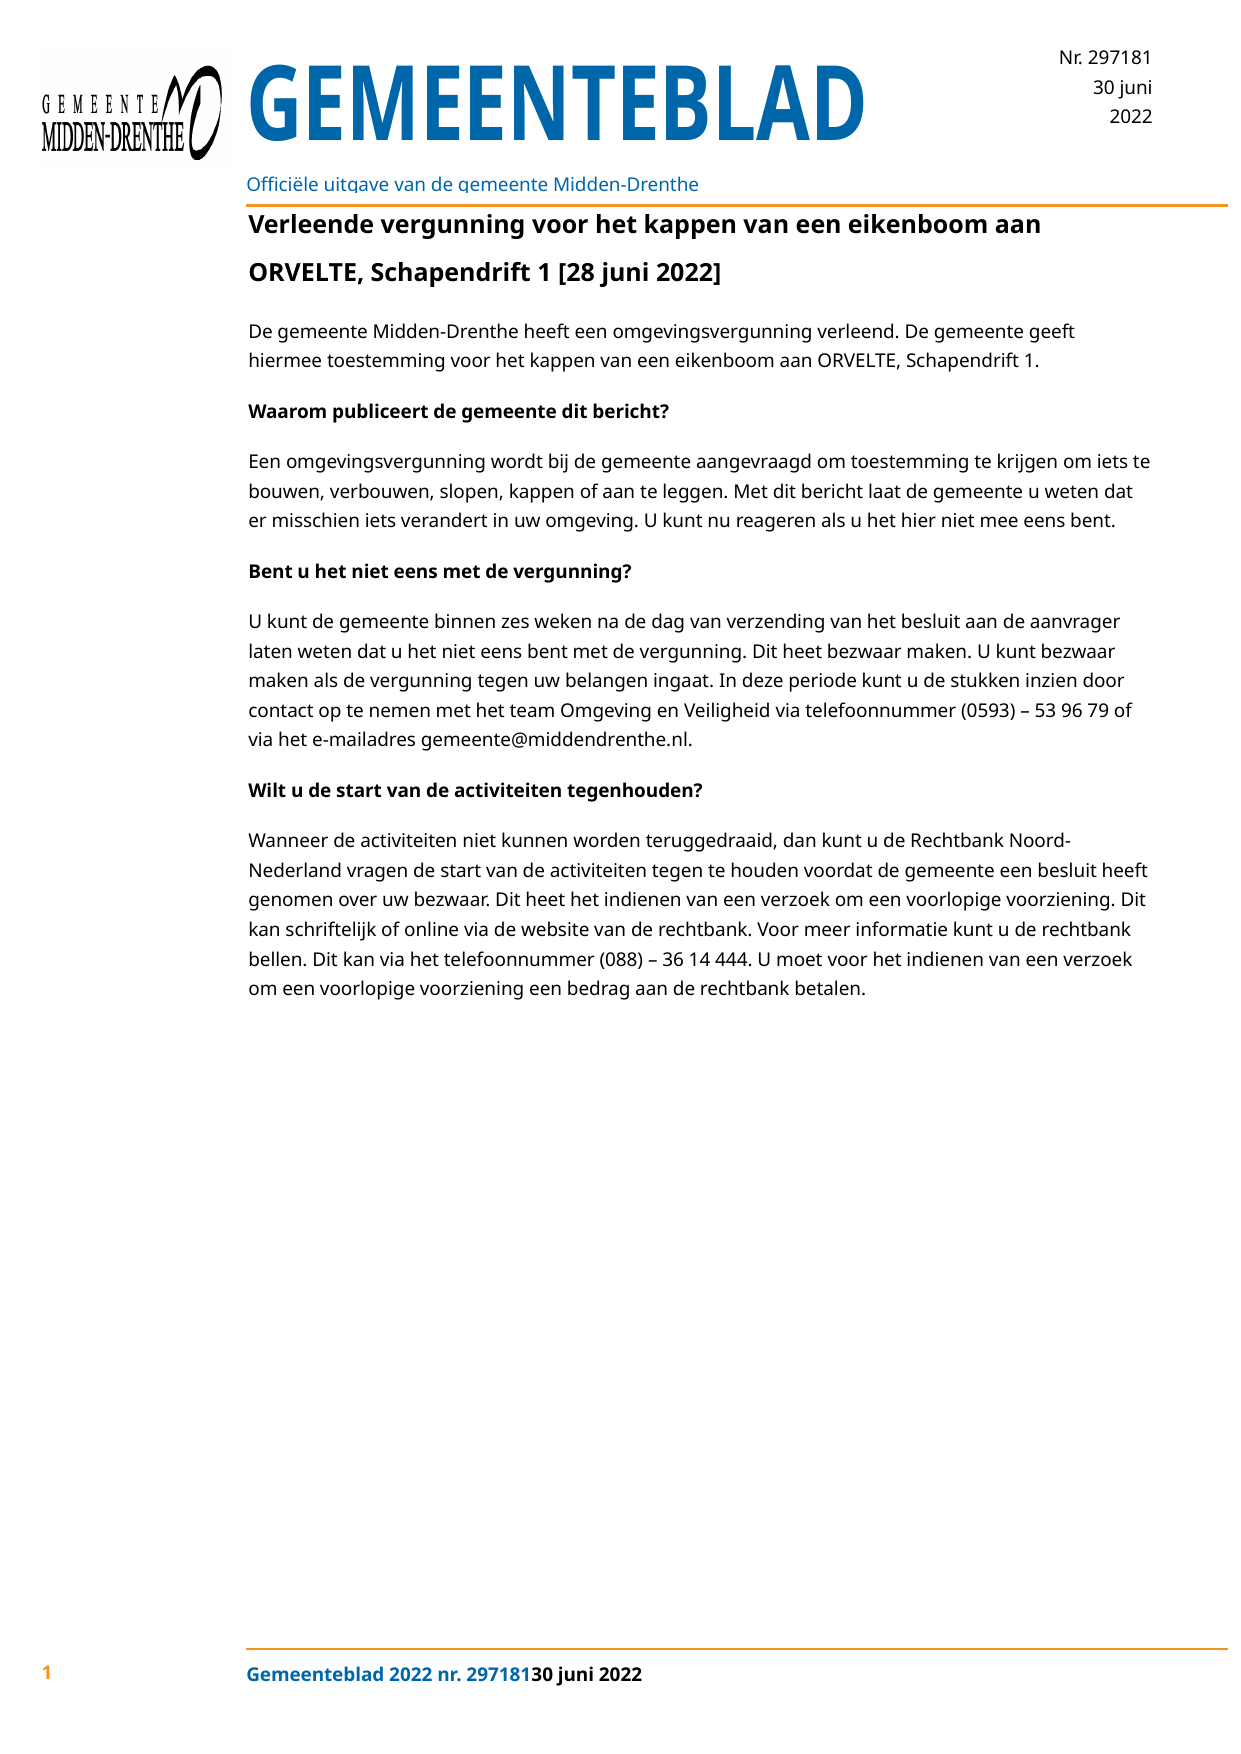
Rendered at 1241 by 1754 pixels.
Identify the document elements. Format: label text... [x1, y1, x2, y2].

picture [41, 47, 231, 172]
text Verleende vergunning voor het kappen van een eikenboom aan ORVELTE, Schapendrift 1 [28 juni 2022] [248, 207, 1152, 288]
text U kunt de gemeente binnen zes weken na de dag van verzending van het besluit aan de aanvrager laten weten dat u het niet eens bent met de vergunning. Dit heet bezwaar maken. U kunt bezwaar maken als de vergunning tegen uw belangen ingaat. In deze periode kunt u de stukken inzien door contact op te nemen met het team Omgeving en Veiligheid via telefoonnummer (0593) – 53 96 79 of via het e-mailadres gemeente@middendrenthe.nl. [248, 608, 1152, 752]
text Wanneer de activiteiten niet kunnen worden teruggedraaid, dan kunt u de Rechtbank Noord-Nederland vragen de start van de activiteiten tegen te houden voordat de gemeente een besluit heeft genomen over uw bezwaar. Dit heet het indienen van een verzoek om een voorlopige voorziening. Dit kan schriftelijk of online via de website van de rechtbank. Voor meer informatie kunt u de rechtbank bellen. Dit kan via het telefoonnummer (088) – 36 14 444. U moet voor het indienen van een verzoek om een voorlopige voorziening een bedrag aan de rechtbank betalen. [248, 827, 1152, 1001]
text Bent u het niet eens met de vergunning? [248, 558, 1152, 584]
text Een omgevingsvergunning wordt bij de gemeente aangevraagd om toestemming te krijgen om iets te bouwen, verbouwen, slopen, kappen of aan te leggen. Met dit bericht laat de gemeente u weten dat er misschien iets verandert in uw omgeving. U kunt nu reageren als u het hier niet mee eens bent. [248, 448, 1152, 533]
text Waarom publiceert de gemeente dit bericht? [248, 398, 1152, 424]
text De gemeente Midden-Drenthe heeft een omgevingsvergunning verleend. De gemeente geeft hiermee toestemming voor het kappen van een eikenboom aan ORVELTE, Schapendrift 1. [248, 318, 1152, 373]
text Wilt u de start van de activiteiten tegenhouden? [248, 777, 1152, 803]
